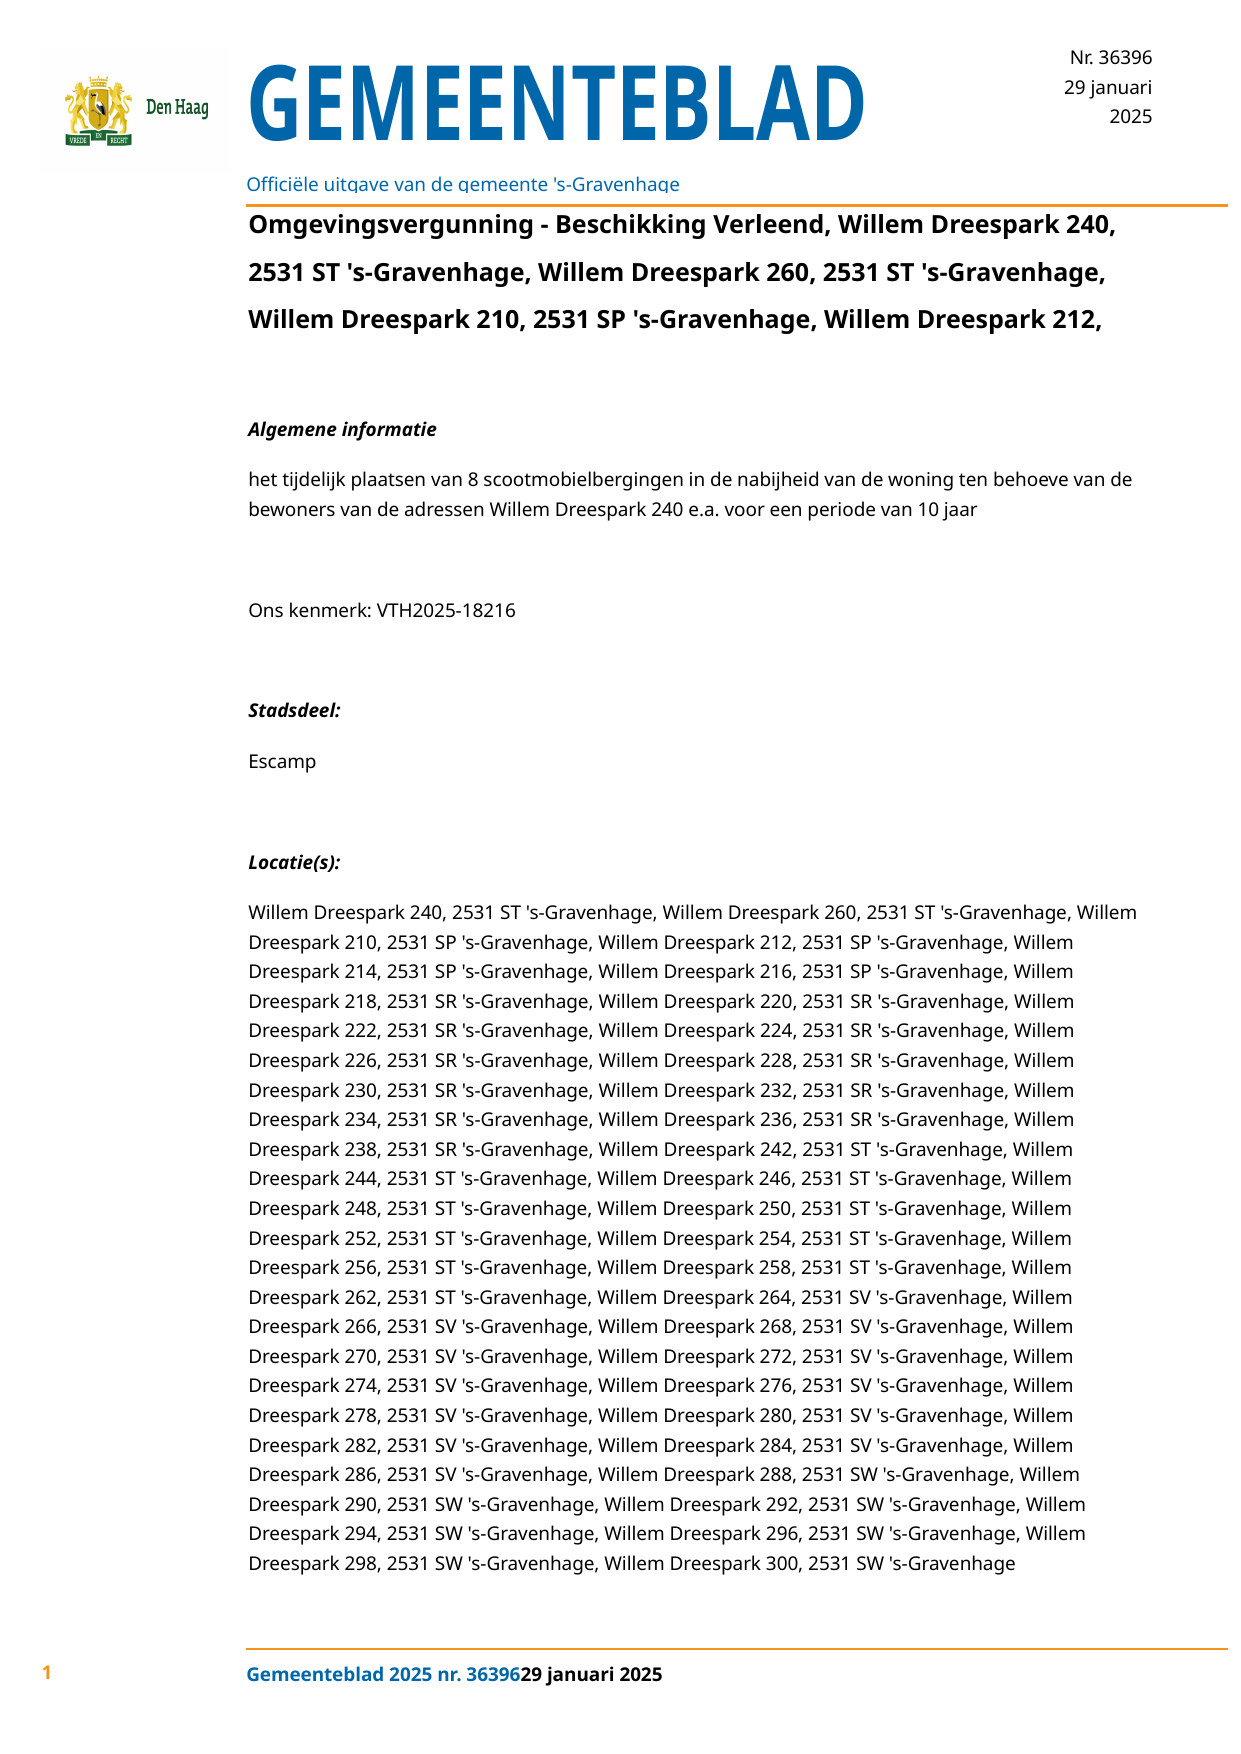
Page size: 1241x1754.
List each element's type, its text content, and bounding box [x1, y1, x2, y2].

text het tijdelijk plaatsen van 8 scootmobielbergingen in de nabijheid van de woning ten behoeve van de bewoners van de adressen Willem Dreespark 240 e.a. voor een periode van 10 jaar [248, 466, 1152, 522]
text Ons kenmerk: VTH2025-18216 [248, 597, 1152, 622]
text Algemene informatie [248, 416, 1152, 442]
picture [41, 47, 231, 172]
text Stadsdeel: [248, 698, 1152, 723]
text Escamp [248, 748, 1152, 774]
text Locatie(s): [248, 849, 1152, 874]
text Willem Dreespark 240, 2531 ST 's-Gravenhage, Willem Dreespark 260, 2531 ST 's-Gravenhage, Willem Dreespark 210, 2531 SP 's-Gravenhage, Willem Dreespark 212, 2531 SP 's-Gravenhage, Willem Dreespark 214, 2531 SP 's-Gravenhage, Willem Dreespark 216, 2531 SP 's-Gravenhage, Willem Dreespark 218, 2531 SR 's-Gravenhage, Willem Dreespark 220, 2531 SR 's-Gravenhage, Willem Dreespark 222, 2531 SR 's-Gravenhage, Willem Dreespark 224, 2531 SR 's-Gravenhage, Willem Dreespark 226, 2531 SR 's-Gravenhage, Willem Dreespark 228, 2531 SR 's-Gravenhage, Willem Dreespark 230, 2531 SR 's-Gravenhage, Willem Dreespark 232, 2531 SR 's-Gravenhage, Willem Dreespark 234, 2531 SR 's-Gravenhage, Willem Dreespark 236, 2531 SR 's-Gravenhage, Willem Dreespark 238, 2531 SR 's-Gravenhage, Willem Dreespark 242, 2531 ST 's-Gravenhage, Willem Dreespark 244, 2531 ST 's-Gravenhage, Willem Dreespark 246, 2531 ST 's-Gravenhage, Willem Dreespark 248, 2531 ST 's-Gravenhage, Willem Dreespark 250, 2531 ST 's-Gravenhage, Willem Dreespark 252, 2531 ST 's-Gravenhage, Willem Dreespark 254, 2531 ST 's-Gravenhage, Willem Dreespark 256, 2531 ST 's-Gravenhage, Willem Dreespark 258, 2531 ST 's-Gravenhage, Willem Dreespark 262, 2531 ST 's-Gravenhage, Willem Dreespark 264, 2531 SV 's-Gravenhage, Willem Dreespark 266, 2531 SV 's-Gravenhage, Willem Dreespark 268, 2531 SV 's-Gravenhage, Willem Dreespark 270, 2531 SV 's-Gravenhage, Willem Dreespark 272, 2531 SV 's-Gravenhage, Willem Dreespark 274, 2531 SV 's-Gravenhage, Willem Dreespark 276, 2531 SV 's-Gravenhage, Willem Dreespark 278, 2531 SV 's-Gravenhage, Willem Dreespark 280, 2531 SV 's-Gravenhage, Willem Dreespark 282, 2531 SV 's-Gravenhage, Willem Dreespark 284, 2531 SV 's-Gravenhage, Willem Dreespark 286, 2531 SV 's-Gravenhage, Willem Dreespark 288, 2531 SW 's-Gravenhage, Willem Dreespark 290, 2531 SW 's-Gravenhage, Willem Dreespark 292, 2531 SW 's-Gravenhage, Willem Dreespark 294, 2531 SW 's-Gravenhage, Willem Dreespark 296, 2531 SW 's-Gravenhage, Willem Dreespark 298, 2531 SW 's-Gravenhage, Willem Dreespark 300, 2531 SW 's-Gravenhage [248, 899, 1152, 1576]
text Omgevingsvergunning - Beschikking Verleend, Willem Dreespark 240, 2531 ST 's-Gravenhage, Willem Dreespark 260, 2531 ST 's-Gravenhage, Willem Dreespark 210, 2531 SP 's-Gravenhage, Willem Dreespark 212, [248, 207, 1152, 336]
